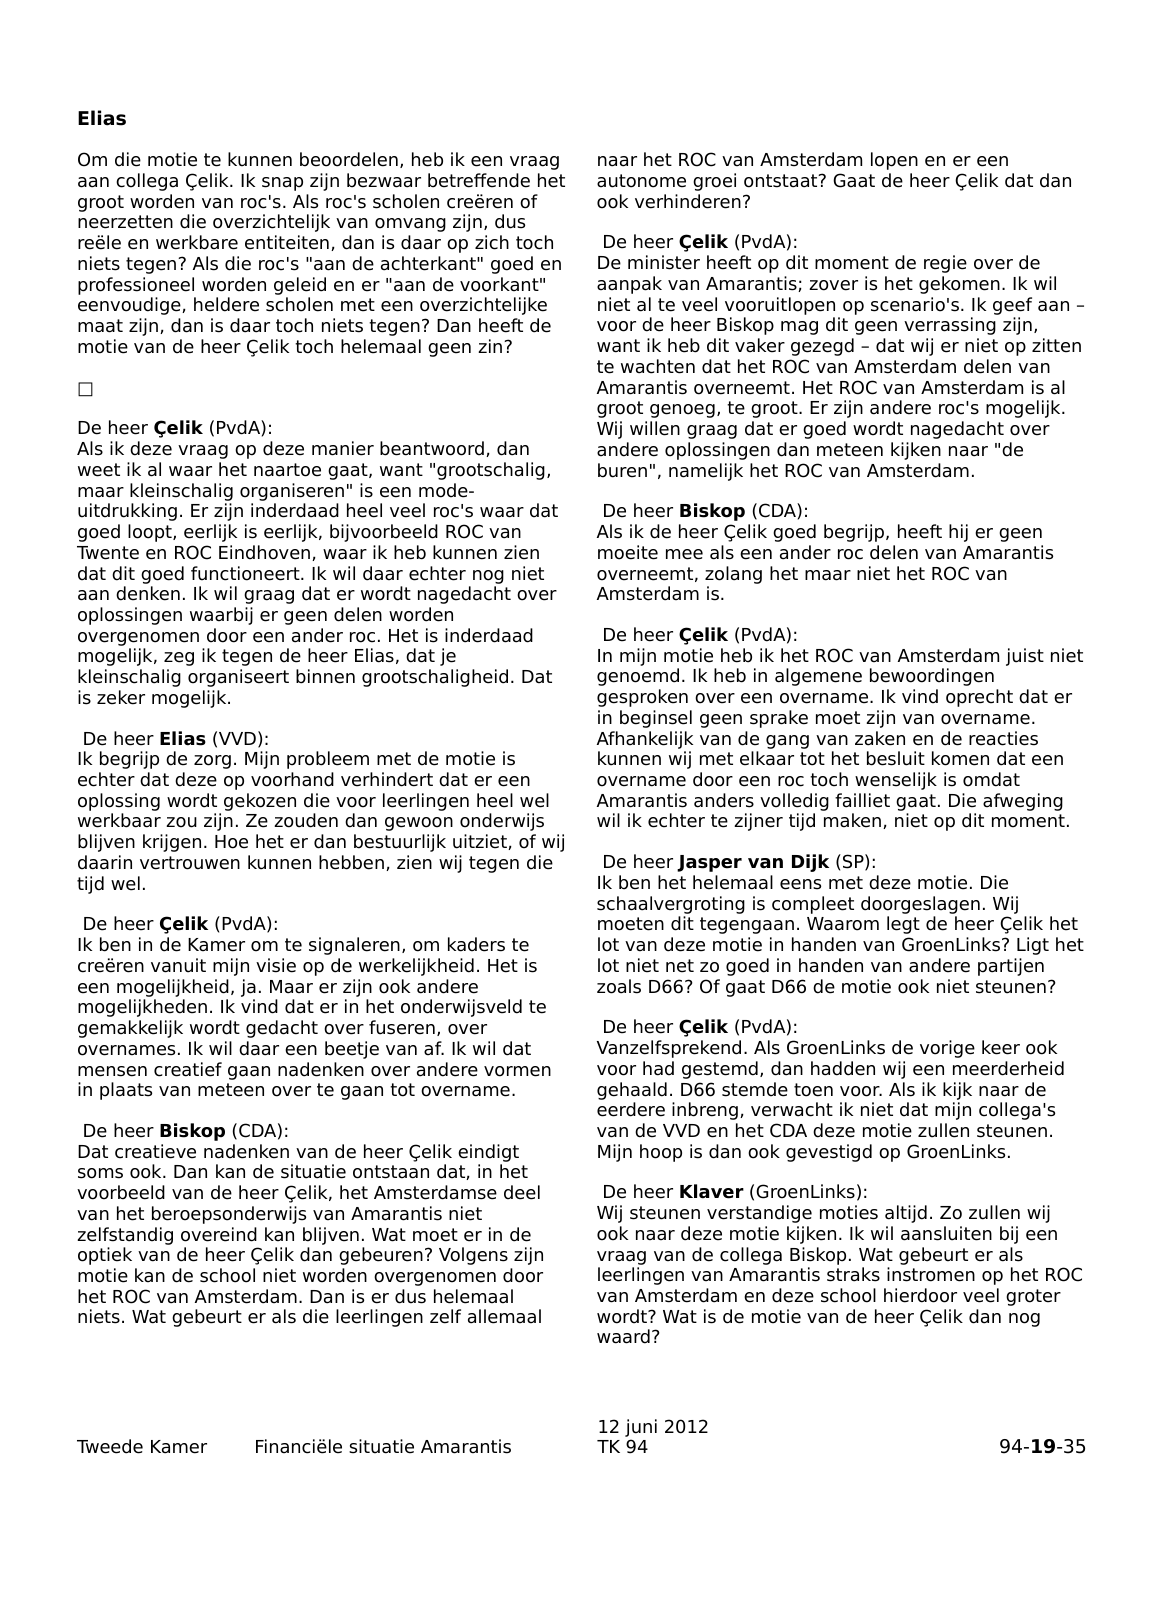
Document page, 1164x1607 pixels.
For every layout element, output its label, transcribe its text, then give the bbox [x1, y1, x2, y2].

text Ik ben het helemaal eens met deze motie. Die schaalvergroting is compleet doorgeslagen. Wij moeten dit tegengaan. Waarom legt de heer Çelik het lot van deze motie in handen van GroenLinks? Ligt het lot niet net zo goed in handen van andere partijen zoals D66? Of gaat D66 de motie ook niet steunen? [596, 873, 1087, 997]
text De heer Jasper van Dijk (SP): [596, 852, 1087, 873]
text □ [77, 377, 567, 398]
text Als ik de heer Çelik goed begrijp, heeft hij er geen moeite mee als een ander roc delen van Amarantis overneemt, zolang het maar niet het ROC van Amsterdam is. [596, 522, 1087, 605]
text Wij steunen verstandige moties altijd. Zo zullen wij ook naar deze motie kijken. Ik wil aansluiten bij een vraag van de collega Biskop. Wat gebeurt er als leerlingen van Amarantis straks instromen op het ROC van Amsterdam en deze school hierdoor veel groter wordt? Wat is de motie van de heer Çelik dan nog waard? [596, 1203, 1087, 1348]
text De heer Klaver (GroenLinks): [596, 1182, 1087, 1203]
text De heer Çelik (PvdA): [596, 625, 1087, 646]
text De heer Çelik (PvdA): [77, 418, 567, 439]
text In mijn motie heb ik het ROC van Amsterdam juist niet genoemd. Ik heb in algemene bewoordingen gesproken over een overname. Ik vind oprecht dat er in beginsel geen sprake moet zijn van overname. Afhankelijk van de gang van zaken en de reacties kunnen wij met elkaar tot het besluit komen dat een overname door een roc toch wenselijk is omdat Amarantis anders volledig failliet gaat. Die afweging wil ik echter te zijner tijd maken, niet op dit moment. [596, 646, 1087, 832]
text Ik begrijp de zorg. Mijn probleem met de motie is echter dat deze op voorhand verhindert dat er een oplossing wordt gekozen die voor leerlingen heel wel werkbaar zou zijn. Ze zouden dan gewoon onderwijs blijven krijgen. Hoe het er dan bestuurlijk uitziet, of wij daarin vertrouwen kunnen hebben, zien wij tegen die tijd wel. [77, 749, 567, 894]
text De heer Biskop (CDA): [596, 501, 1087, 522]
text Als ik deze vraag op deze manier beantwoord, dan weet ik al waar het naartoe gaat, want "grootschalig, maar kleinschalig organiseren" is een mode-uitdrukking. Er zijn inderdaad heel veel roc's waar dat goed loopt, eerlijk is eerlijk, bijvoorbeeld ROC van Twente en ROC Eindhoven, waar ik heb kunnen zien dat dit goed functioneert. Ik wil daar echter nog niet aan denken. Ik wil graag dat er wordt nagedacht over oplossingen waarbij er geen delen worden overgenomen door een ander roc. Het is inderdaad mogelijk, zeg ik tegen de heer Elias, dat je kleinschalig organiseert binnen grootschaligheid. Dat is zeker mogelijk. [77, 439, 567, 708]
text De heer Çelik (PvdA): [77, 914, 567, 935]
text Om die motie te kunnen beoordelen, heb ik een vraag aan collega Çelik. Ik snap zijn bezwaar betreffende het groot worden van roc's. Als roc's scholen creëren of neerzetten die overzichtelijk van omvang zijn, dus reële en werkbare entiteiten, dan is daar op zich toch niets tegen? Als die roc's "aan de achterkant" goed en professioneel worden geleid en er "aan de voorkant" eenvoudige, heldere scholen met een overzichtelijke maat zijn, dan is daar toch niets tegen? Dan heeft de motie van de heer Çelik toch helemaal geen zin? [77, 150, 567, 357]
text De heer Elias (VVD): [77, 728, 567, 749]
text Ik ben in de Kamer om te signaleren, om kaders te creëren vanuit mijn visie op de werkelijkheid. Het is een mogelijkheid, ja. Maar er zijn ook andere mogelijkheden. Ik vind dat er in het onderwijsveld te gemakkelijk wordt gedacht over fuseren, over overnames. Ik wil daar een beetje van af. Ik wil dat mensen creatief gaan nadenken over andere vormen in plaats van meteen over te gaan tot overname. [77, 935, 567, 1101]
text Dat creatieve nadenken van de heer Çelik eindigt soms ook. Dan kan de situatie ontstaan dat, in het voorbeeld van de heer Çelik, het Amsterdamse deel van het beroepsonderwijs van Amarantis niet zelfstandig overeind kan blijven. Wat moet er in de optiek van de heer Çelik dan gebeuren? Volgens zijn motie kan de school niet worden overgenomen door het ROC van Amsterdam. Dan is er dus helemaal niets. Wat gebeurt er als die leerlingen zelf allemaal [77, 1142, 567, 1328]
text De heer Biskop (CDA): [77, 1121, 567, 1142]
text naar het ROC van Amsterdam lopen en er een autonome groei ontstaat? Gaat de heer Çelik dat dan ook verhinderen? [596, 150, 1087, 212]
text Vanzelfsprekend. Als GroenLinks de vorige keer ook voor had gestemd, dan hadden wij een meerderheid gehaald. D66 stemde toen voor. Als ik kijk naar de eerdere inbreng, verwacht ik niet dat mijn collega's van de VVD en het CDA deze motie zullen steunen. Mijn hoop is dan ook gevestigd op GroenLinks. [596, 1038, 1087, 1162]
text De heer Çelik (PvdA): [596, 1017, 1087, 1038]
text De heer Çelik (PvdA): [596, 232, 1087, 253]
text De minister heeft op dit moment de regie over de aanpak van Amarantis; zover is het gekomen. Ik wil niet al te veel vooruitlopen op scenario's. Ik geef aan – voor de heer Biskop mag dit geen verrassing zijn, want ik heb dit vaker gezegd – dat wij er niet op zitten te wachten dat het ROC van Amsterdam delen van Amarantis overneemt. Het ROC van Amsterdam is al groot genoeg, te groot. Er zijn andere roc's mogelijk. Wij willen graag dat er goed wordt nagedacht over andere oplossingen dan meteen kijken naar "de buren", namelijk het ROC van Amsterdam. [596, 253, 1087, 481]
